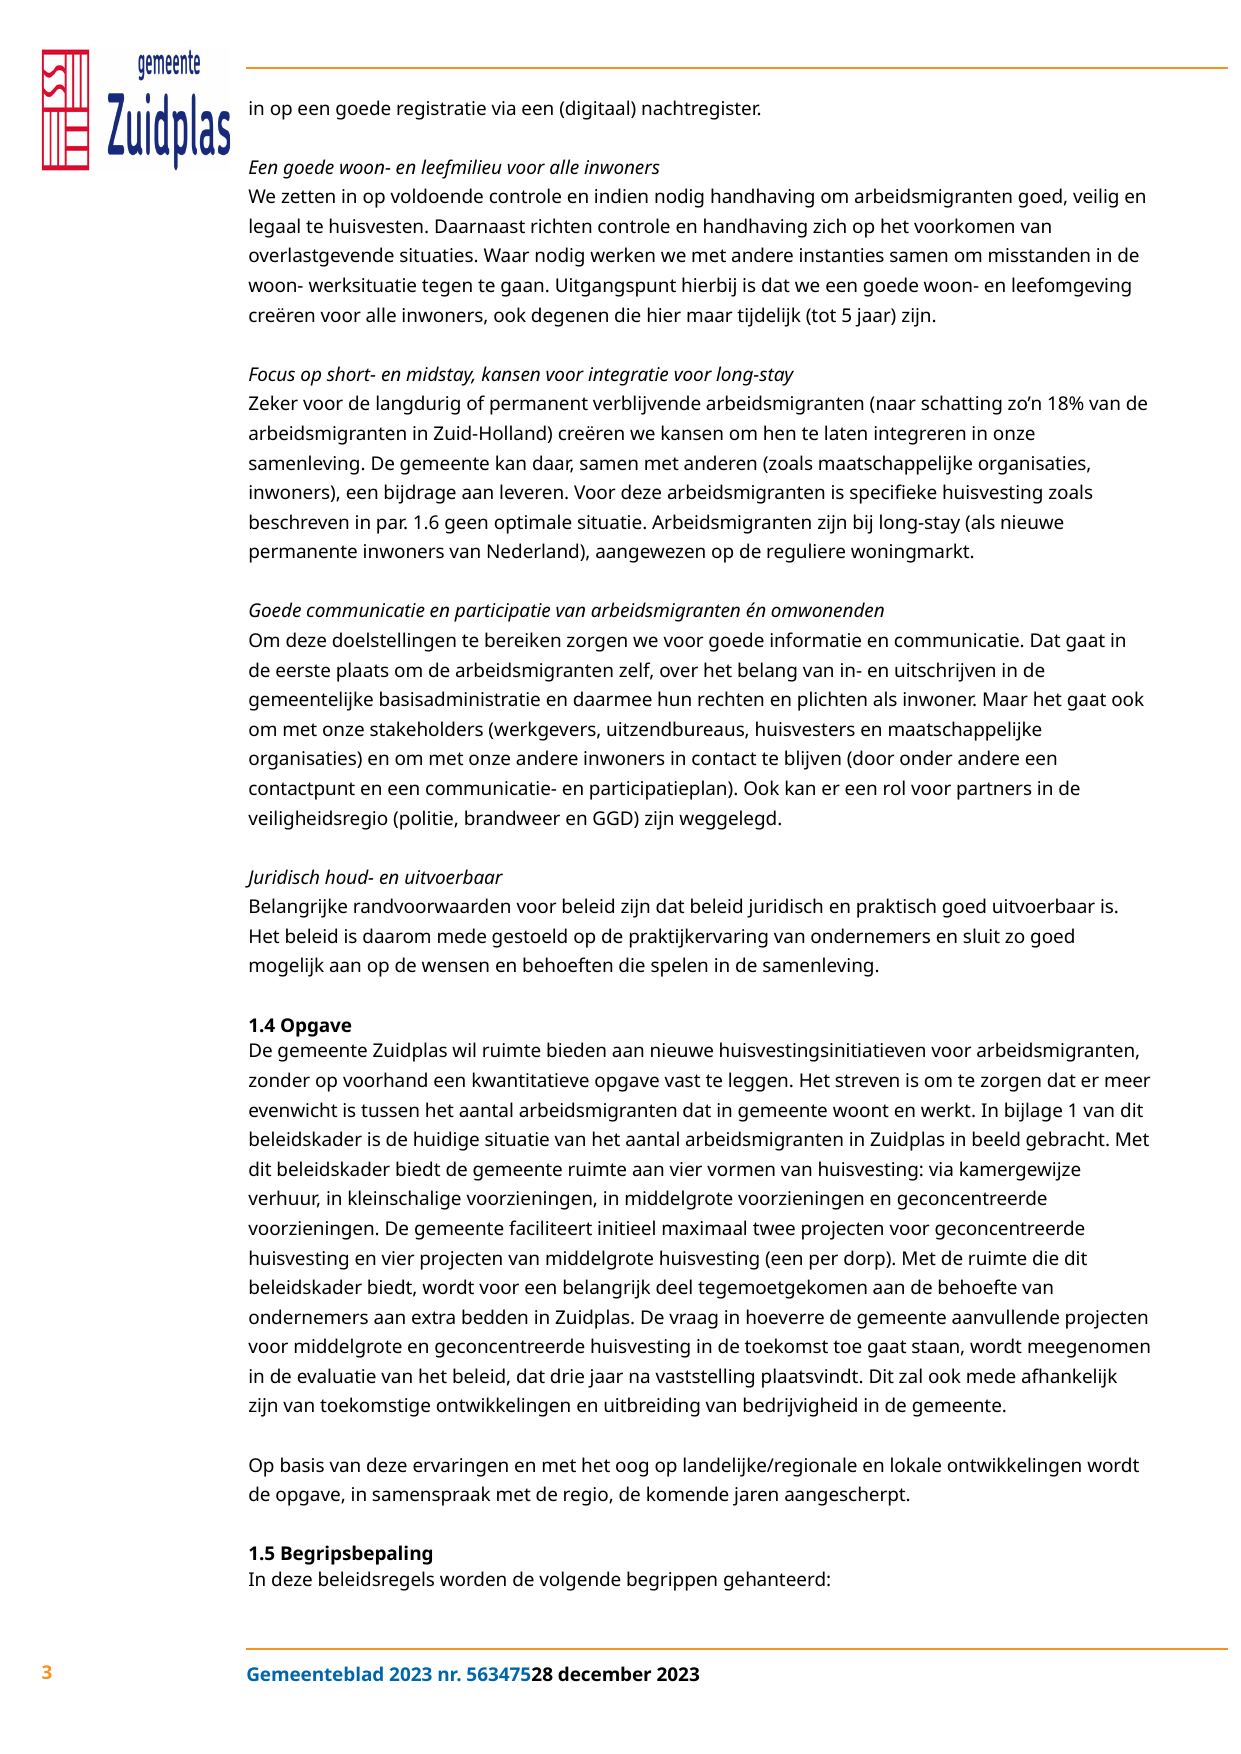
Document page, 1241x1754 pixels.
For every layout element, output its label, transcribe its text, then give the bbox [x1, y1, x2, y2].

text in op een goede registratie via een (digitaal) nachtregister. [248, 95, 1152, 121]
text 1.5 Begripsbepaling [248, 1541, 1152, 1566]
text Op basis van deze ervaringen en met het oog op landelijke/regionale en lokale ontwikkelingen wordt de opgave, in samenspraak met de regio, de komende jaren aangescherpt. [248, 1452, 1152, 1507]
text Een goede woon- en leefmilieu voor alle inwoners [248, 154, 1152, 180]
text Focus op short- en midstay, kansen voor integratie voor long-stay [248, 361, 1152, 387]
text De gemeente Zuidplas wil ruimte bieden aan nieuwe huisvestingsinitiatieven voor arbeidsmigranten, zonder op voorhand een kwantitatieve opgave vast te leggen. Het streven is om te zorgen dat er meer evenwicht is tussen het aantal arbeidsmigranten dat in gemeente woont en werkt. In bijlage 1 van dit beleidskader is de huidige situatie van het aantal arbeidsmigranten in Zuidplas in beeld gebracht. Met dit beleidskader biedt de gemeente ruimte aan vier vormen van huisvesting: via kamergewijze verhuur, in kleinschalige voorzieningen, in middelgrote voorzieningen en geconcentreerde voorzieningen. De gemeente faciliteert initieel maximaal twee projecten voor geconcentreerde huisvesting en vier projecten van middelgrote huisvesting (een per dorp). Met de ruimte die dit beleidskader biedt, wordt voor een belangrijk deel tegemoetgekomen aan de behoefte van ondernemers aan extra bedden in Zuidplas. De vraag in hoeverre de gemeente aanvullende projecten voor middelgrote en geconcentreerde huisvesting in de toekomst toe gaat staan, wordt meegenomen in de evaluatie van het beleid, dat drie jaar na vaststelling plaatsvindt. Dit zal ook mede afhankelijk zijn van toekomstige ontwikkelingen en uitbreiding van bedrijvigheid in de gemeente. [248, 1038, 1152, 1418]
picture [41, 47, 231, 172]
text 1.4 Opgave [248, 1012, 1152, 1038]
text Juridisch houd- en uitvoerbaar [248, 864, 1152, 890]
text We zetten in op voldoende controle en indien nodig handhaving om arbeidsmigranten goed, veilig en legaal te huisvesten. Daarnaast richten controle en handhaving zich op het voorkomen van overlastgevende situaties. Waar nodig werken we met andere instanties samen om misstanden in de woon- werksituatie tegen te gaan. Uitgangspunt hierbij is dat we een goede woon- en leefomgeving creëren voor alle inwoners, ook degenen die hier maar tijdelijk (tot 5 jaar) zijn. [248, 183, 1152, 328]
text Om deze doelstellingen te bereiken zorgen we voor goede informatie en communicatie. Dat gaat in de eerste plaats om de arbeidsmigranten zelf, over het belang van in- en uitschrijven in de gemeentelijke basisadministratie en daarmee hun rechten en plichten als inwoner. Maar het gaat ook om met onze stakeholders (werkgevers, uitzendbureaus, huisvesters en maatschappelijke organisaties) en om met onze andere inwoners in contact te blijven (door onder andere een contactpunt en een communicatie- en participatieplan). Ook kan er een rol voor partners in de veiligheidsregio (politie, brandweer en GGD) zijn weggelegd. [248, 627, 1152, 831]
text Zeker voor de langdurig of permanent verblijvende arbeidsmigranten (naar schatting zo’n 18% van de arbeidsmigranten in Zuid-Holland) creëren we kansen om hen te laten integreren in onze samenleving. De gemeente kan daar, samen met anderen (zoals maatschappelijke organisaties, inwoners), een bijdrage aan leveren. Voor deze arbeidsmigranten is specifieke huisvesting zoals beschreven in par. 1.6 geen optimale situatie. Arbeidsmigranten zijn bij long-stay (als nieuwe permanente inwoners van Nederland), aangewezen op de reguliere woningmarkt. [248, 391, 1152, 564]
text In deze beleidsregels worden de volgende begrippen gehanteerd: [248, 1566, 1152, 1592]
text Goede communicatie en participatie van arbeidsmigranten én omwonenden [248, 598, 1152, 623]
text Belangrijke randvoorwaarden voor beleid zijn dat beleid juridisch en praktisch goed uitvoerbaar is. Het beleid is daarom mede gestoeld op de praktijkervaring van ondernemers en sluit zo goed mogelijk aan op de wensen en behoeften die spelen in de samenleving. [248, 893, 1152, 978]
